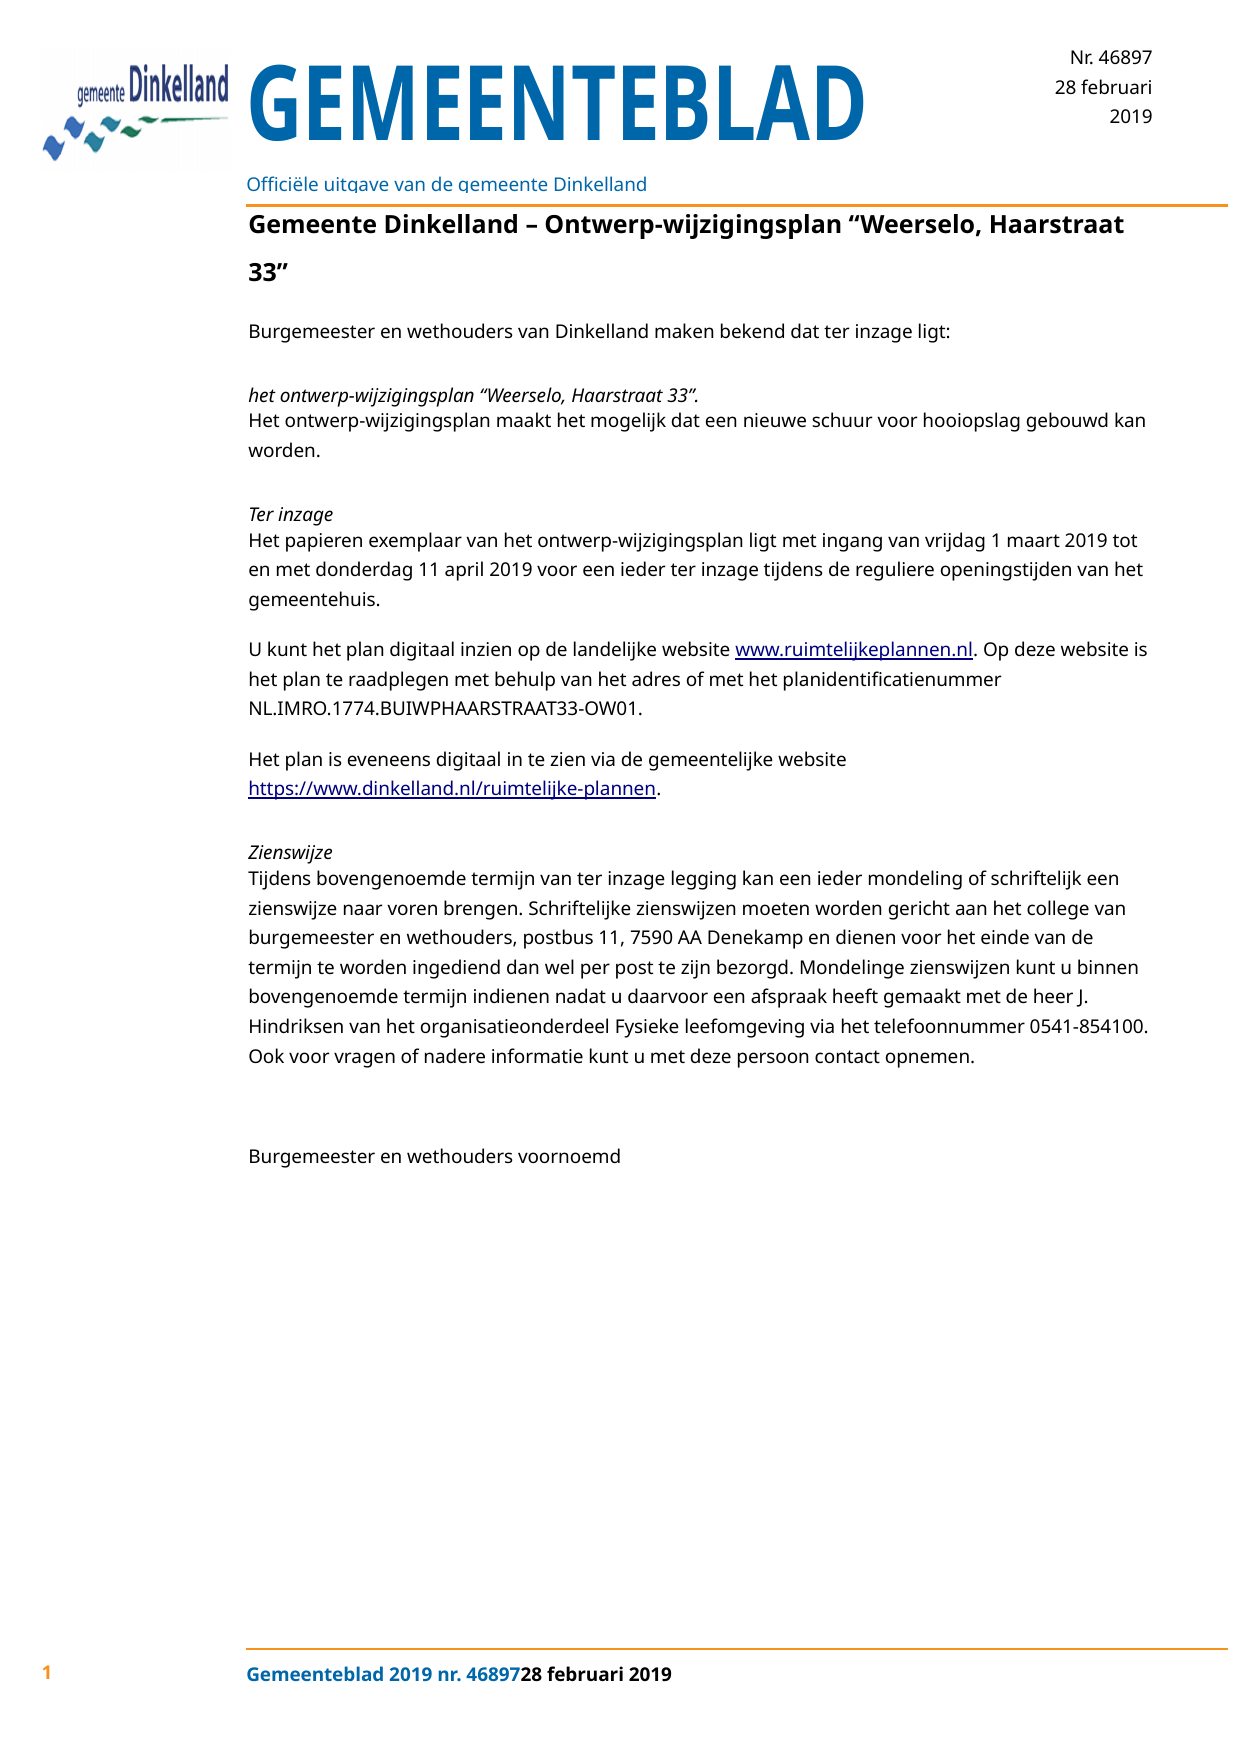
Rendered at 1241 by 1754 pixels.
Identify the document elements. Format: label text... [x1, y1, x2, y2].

text Gemeente Dinkelland – Ontwerp-wijzigingsplan “Weerselo, Haarstraat 33” [248, 207, 1152, 288]
text het ontwerp-wijzigingsplan “Weerselo, Haarstraat 33”. [248, 382, 1152, 408]
picture [41, 47, 231, 172]
text Burgemeester en wethouders van Dinkelland maken bekend dat ter inzage ligt: [248, 318, 1152, 344]
text Tijdens bovengenoemde termijn van ter inzage legging kan een ieder mondeling of schriftelijk een zienswijze naar voren brengen. Schriftelijke zienswijzen moeten worden gericht aan het college van burgemeester en wethouders, postbus 11, 7590 AA Denekamp en dienen voor het einde van de termijn te worden ingediend dan wel per post te zijn bezorgd. Mondelinge zienswijzen kunt u binnen bovengenoemde termijn indienen nadat u daarvoor een afspraak heeft gemaakt met de heer J. Hindriksen van het organisatieonderdeel Fysieke leefomgeving via het telefoonnummer 0541-854100. Ook voor vragen of nadere informatie kunt u met deze persoon contact opnemen. [248, 865, 1152, 1068]
text Burgemeester en wethouders voornoemd [248, 1144, 1152, 1169]
text Ter inzage [248, 501, 1152, 527]
text Het papieren exemplaar van het ontwerp-wijzigingsplan ligt met ingang van vrijdag 1 maart 2019 tot en met donderdag 11 april 2019 voor een ieder ter inzage tijdens de reguliere openingstijden van het gemeentehuis. [248, 527, 1152, 612]
text Het plan is eveneens digitaal in te zien via de gemeentelijke website https://www.dinkelland.nl/ruimtelijke-plannen. [248, 746, 1152, 801]
text Het ontwerp-wijzigingsplan maakt het mogelijk dat een nieuwe schuur voor hooiopslag gebouwd kan worden. [248, 408, 1152, 463]
text U kunt het plan digitaal inzien op de landelijke website www.ruimtelijkeplannen.nl. Op deze website is het plan te raadplegen met behulp van het adres of met het planidentificatienummer NL.IMRO.1774.BUIWPHAARSTRAAT33-OW01. [248, 636, 1152, 721]
text Zienswijze [248, 839, 1152, 865]
